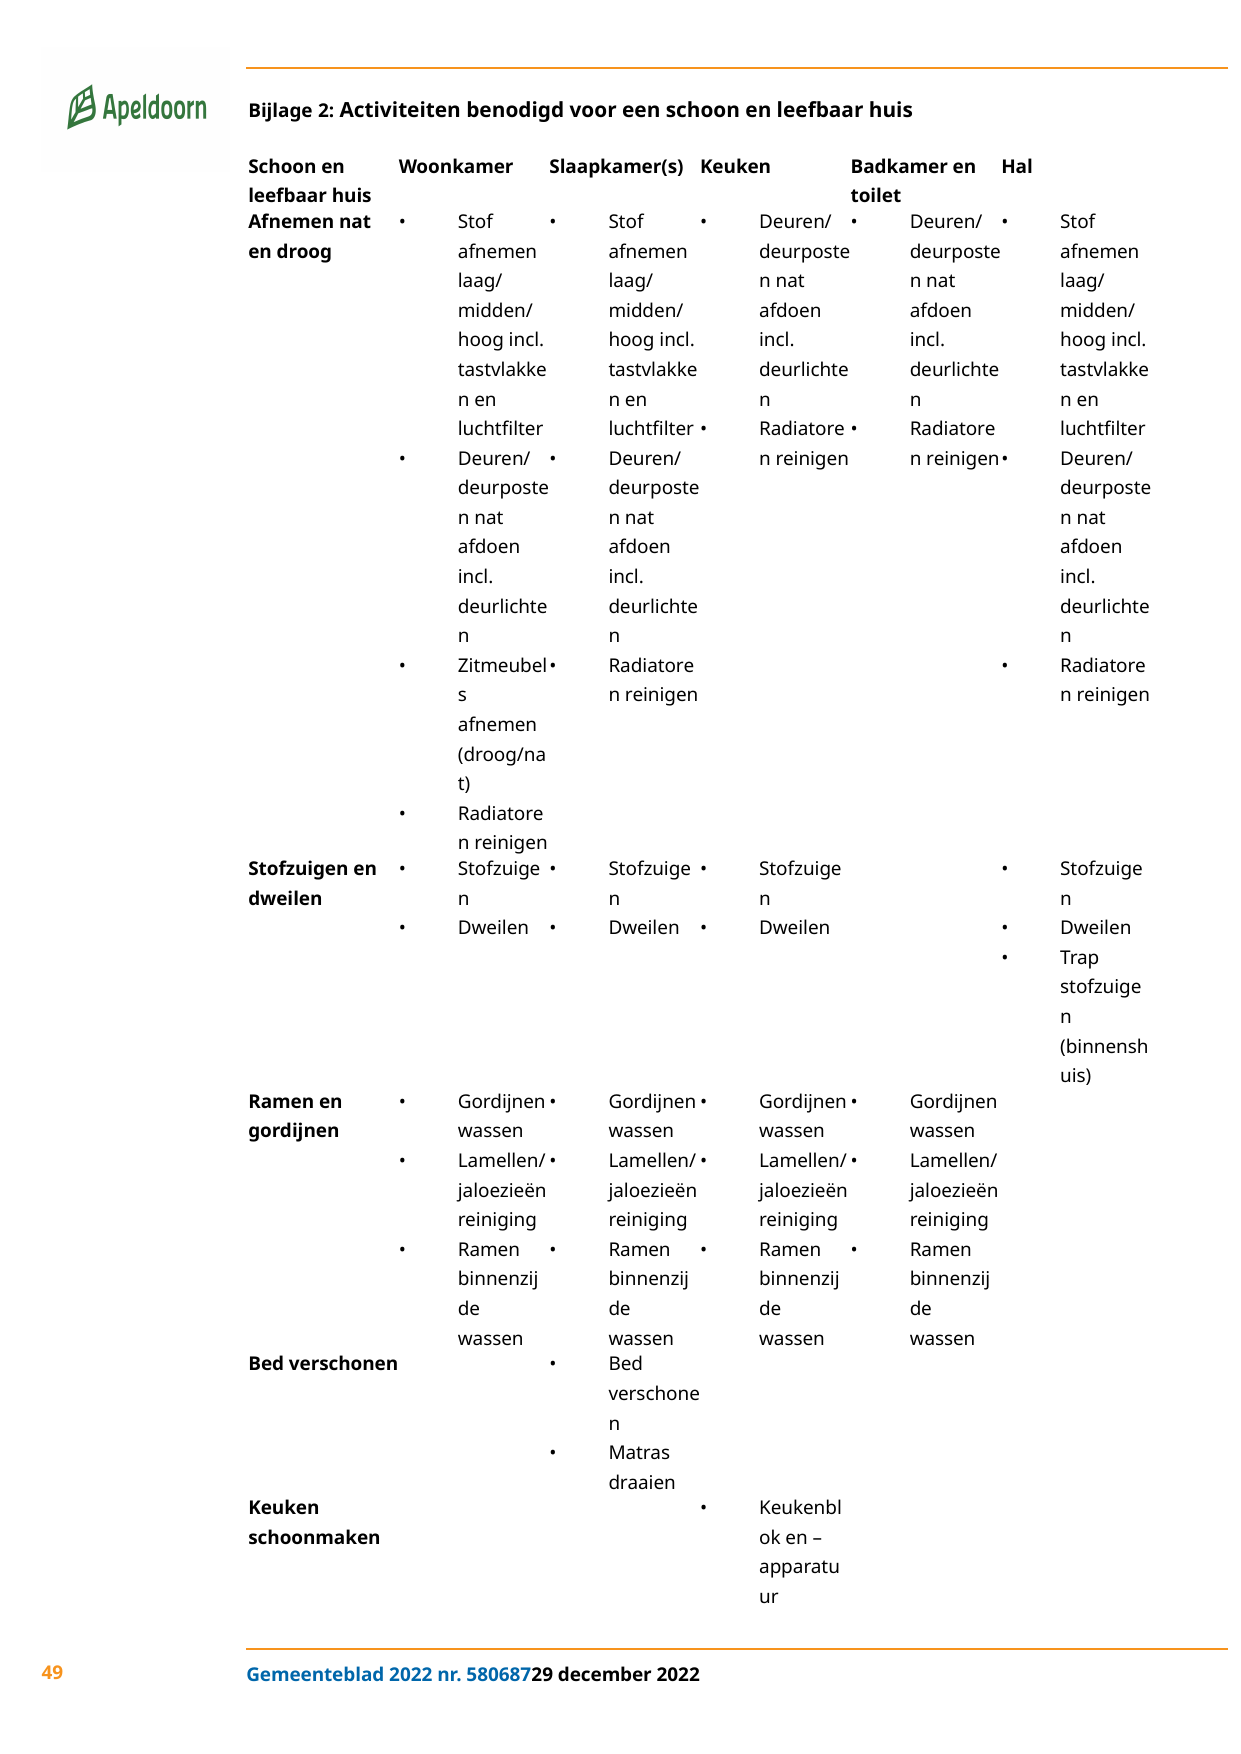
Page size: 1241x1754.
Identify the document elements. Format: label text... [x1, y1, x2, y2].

table_cell [1001, 1088, 1152, 1351]
table_cell [399, 1351, 549, 1494]
table_cell Stofzuigen Dweilen [700, 855, 850, 1088]
table_cell [700, 1351, 850, 1494]
text Bijlage 2: Activiteiten benodigd voor een schoon en leefbaar huis [248, 95, 1152, 123]
table_cell Stofzuigen Dweilen Trap stofzuigen (binnenshuis) [1001, 855, 1152, 1088]
table_cell Afnemen nat en droog [248, 208, 398, 855]
table_cell [850, 855, 1001, 1088]
table_cell Bed verschonen [248, 1351, 398, 1494]
picture [41, 47, 231, 172]
table_cell Stof afnemen laag/ midden/ hoog incl. tastvlakken en luchtfilter Deuren/ deurposten nat afdoen incl. deurlichten Radiatoren reinigen [1001, 208, 1152, 855]
table_cell Deuren/ deurposten nat afdoen incl. deurlichten Radiatoren reinigen [700, 208, 850, 855]
table_cell Stof afnemen laag/ midden/ hoog incl. tastvlakken en luchtfilter Deuren/ deurposten nat afdoen incl. deurlichten Zitmeubels afnemen (droog/nat) Radiatoren reinigen [399, 208, 549, 855]
table_cell [850, 1495, 1001, 1609]
table_cell Keukenblok en –apparatuur [700, 1495, 850, 1609]
table_cell [399, 1495, 549, 1609]
table_cell [850, 1351, 1001, 1494]
table_cell Gordijnen wassen Lamellen/ jaloezieën reiniging Ramen binnenzijde wassen [399, 1088, 549, 1351]
table_header Badkamer en toilet [850, 153, 1001, 208]
table_cell Deuren/ deurposten nat afdoen incl. deurlichten Radiatoren reinigen [850, 208, 1001, 855]
table_cell Gordijnen wassen Lamellen/ jaloezieën reiniging Ramen binnenzijde wassen [850, 1088, 1001, 1351]
table_header Slaapkamer(s) [549, 153, 700, 208]
table_cell [1001, 1495, 1152, 1609]
table_cell [1001, 1351, 1152, 1494]
table_header Hal [1001, 153, 1152, 208]
table_cell Gordijnen wassen Lamellen/ jaloezieën reiniging Ramen binnenzijde wassen [700, 1088, 850, 1351]
table_header Keuken [700, 153, 850, 208]
table_cell Stof afnemen laag/ midden/ hoog incl. tastvlakken en luchtfilter Deuren/deurposten nat afdoen incl. deurlichten Radiatoren reinigen [549, 208, 700, 855]
table_cell Bed verschonen Matras draaien [549, 1351, 700, 1494]
table_cell Keuken schoonmaken [248, 1495, 398, 1609]
table_cell Stofzuigen Dweilen [399, 855, 549, 1088]
table_cell Ramen en gordijnen [248, 1088, 398, 1351]
table_cell Stofzuigen Dweilen [549, 855, 700, 1088]
table_cell [549, 1495, 700, 1609]
table_header Schoon en leefbaar huis [248, 153, 398, 208]
table_cell Stofzuigen en dweilen [248, 855, 398, 1088]
table_header Woonkamer [399, 153, 549, 208]
table_cell Gordijnen wassen Lamellen/ jaloezieën reiniging Ramen binnenzijde wassen [549, 1088, 700, 1351]
